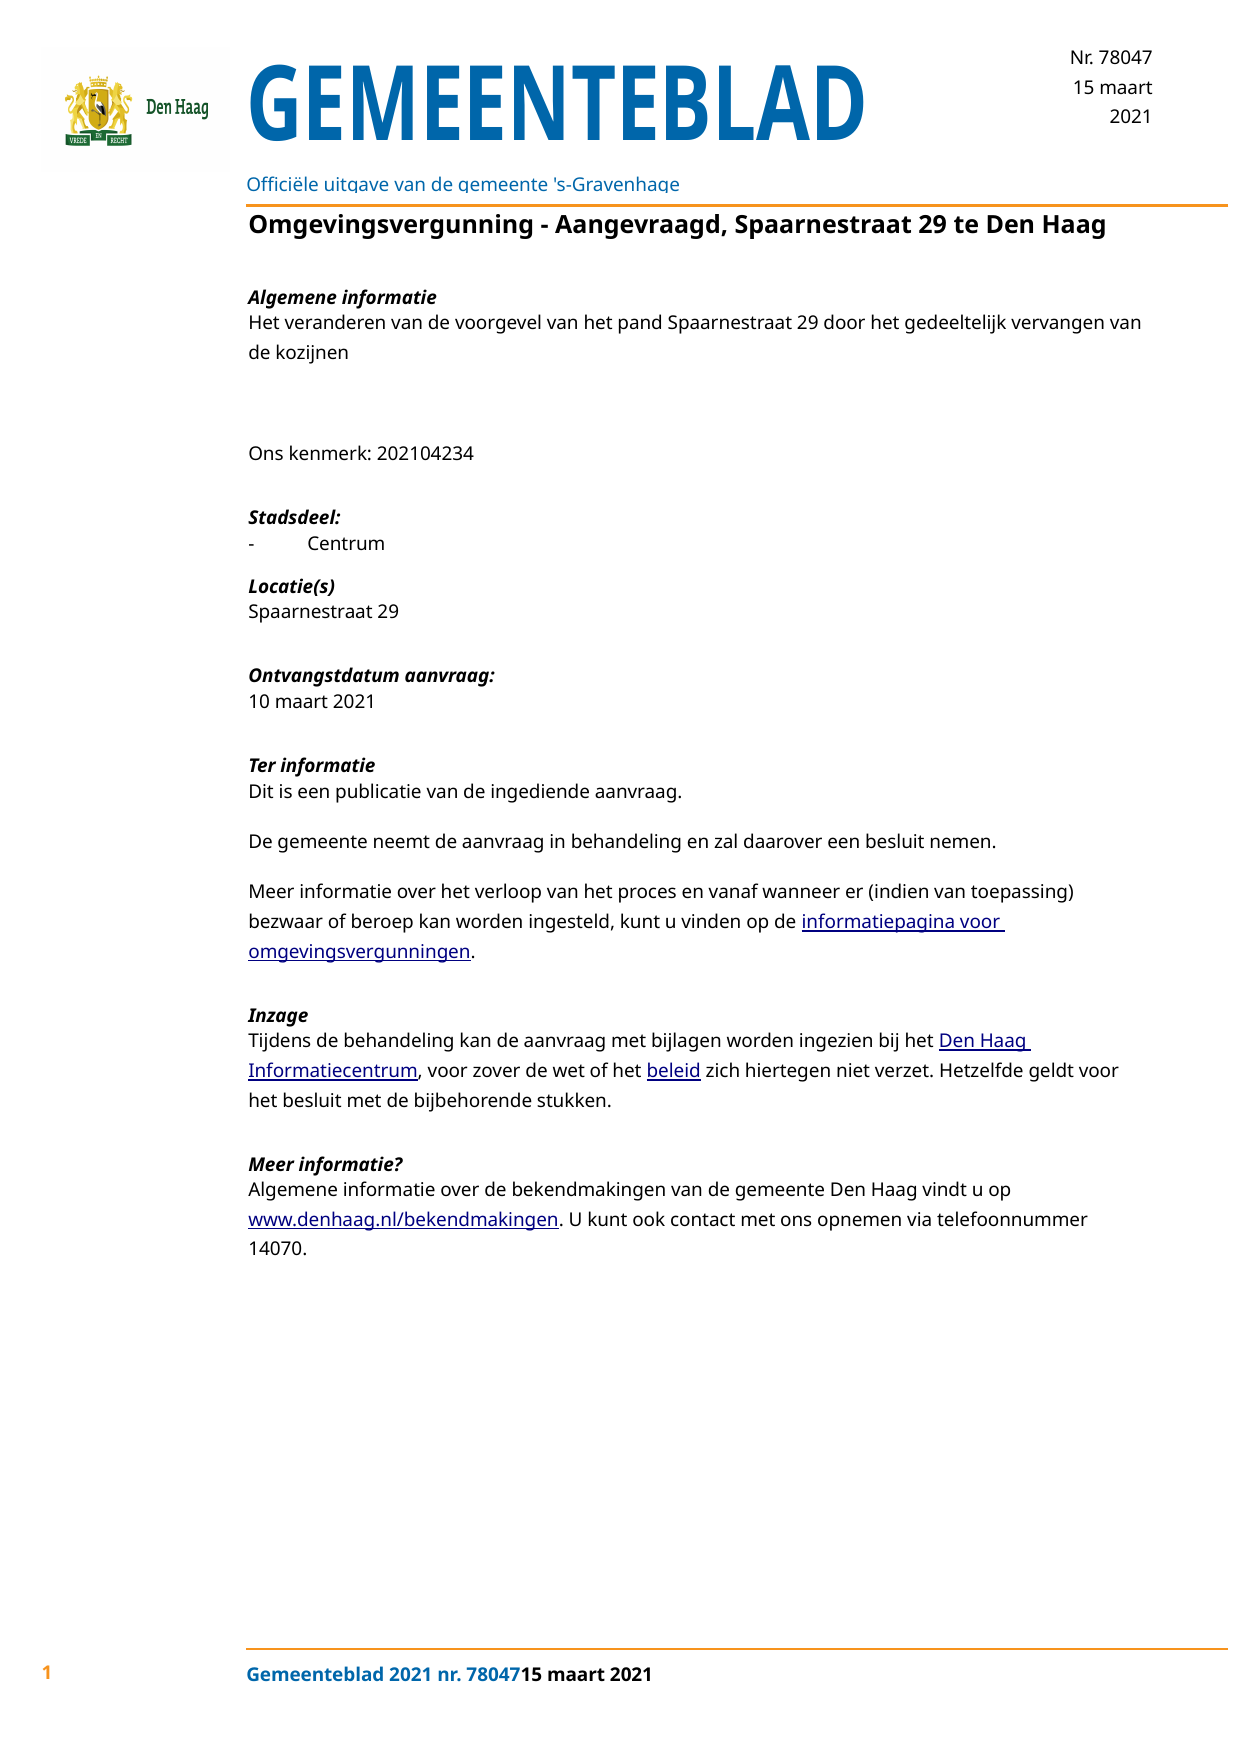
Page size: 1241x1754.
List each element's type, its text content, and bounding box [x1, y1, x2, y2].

text De gemeente neemt de aanvraag in behandeling en zal daarover een besluit nemen. [248, 828, 1152, 854]
text Meer informatie? [248, 1151, 1152, 1176]
text Tijdens de behandeling kan de aanvraag met bijlagen worden ingezien bij het Den Haag Informatiecentrum, voor zover de wet of het beleid zich hiertegen niet verzet. Hetzelfde geldt voor het besluit met de bijbehorende stukken. [248, 1028, 1152, 1112]
text Spaarnestraat 29 [248, 598, 1152, 624]
text 10 maart 2021 [248, 688, 1152, 714]
list Centrum [248, 530, 1152, 555]
text Ons kenmerk: 202104234 [248, 440, 1152, 466]
text Het veranderen van de voorgevel van het pand Spaarnestraat 29 door het gedeeltelijk vervangen van de kozijnen [248, 309, 1152, 365]
text Dit is een publicatie van de ingediende aanvraag. [248, 778, 1152, 804]
text Meer informatie over het verloop van het proces en vanaf wanneer er (indien van toepassing) bezwaar of beroep kan worden ingesteld, kunt u vinden op de informatiepagina voor omgevingsvergunningen. [248, 879, 1152, 964]
text Inzage [248, 1002, 1152, 1028]
text Algemene informatie over de bekendmakingen van de gemeente Den Haag vindt u op www.denhaag.nl/bekendmakingen. U kunt ook contact met ons opnemen via telefoonnummer 14070. [248, 1176, 1152, 1261]
text Ontvangstdatum aanvraag: [248, 662, 1152, 688]
text Locatie(s) [248, 573, 1152, 598]
text Algemene informatie [248, 284, 1152, 309]
picture [41, 47, 231, 172]
text Ter informatie [248, 752, 1152, 778]
text Omgevingsvergunning - Aangevraagd, Spaarnestraat 29 te Den Haag [248, 207, 1152, 241]
text Stadsdeel: [248, 504, 1152, 530]
